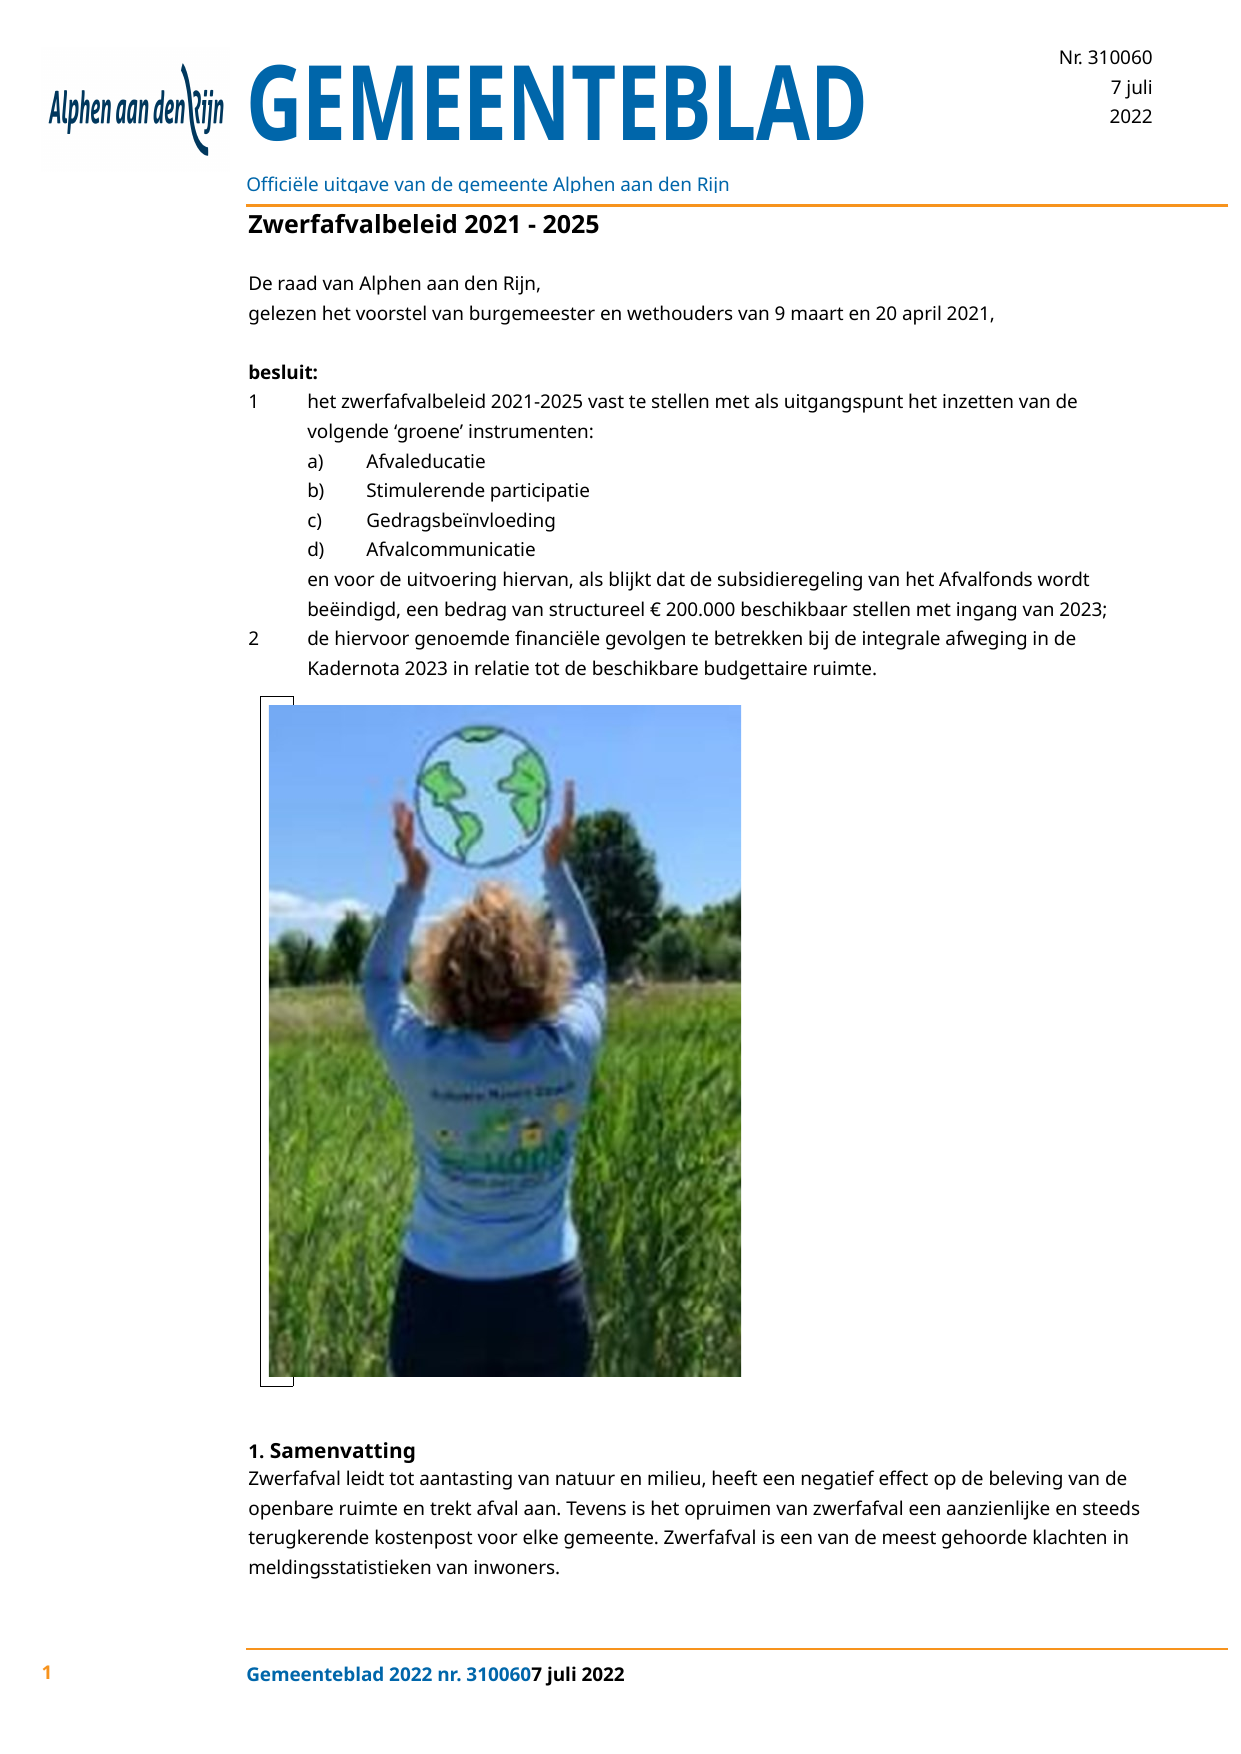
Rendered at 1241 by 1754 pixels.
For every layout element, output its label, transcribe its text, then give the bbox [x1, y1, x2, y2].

list Afvalcommunicatie [307, 537, 1152, 562]
text Zwerfafval leidt tot aantasting van natuur en milieu, heeft een negatief effect op de beleving van de openbare ruimte en trekt afval aan. Tevens is het opruimen van zwerfafval een aanzienlijke en steeds terugkerende kostenpost voor elke gemeente. Zwerfafval is een van de meest gehoorde klachten in meldingsstatistieken van inwoners. [248, 1465, 1152, 1579]
picture [268, 705, 742, 1377]
list Stimulerende participatie [307, 477, 1152, 503]
text 1. Samenvatting [248, 1437, 1152, 1465]
text Zwerfafvalbeleid 2021 - 2025 [248, 207, 1152, 241]
text besluit: [248, 359, 1152, 385]
list en voor de uitvoering hiervan, als blijkt dat de subsidieregeling van het Afvalfonds wordt beëindigd, een bedrag van structureel € 200.000 beschikbaar stellen met ingang van 2023; [248, 566, 1152, 621]
picture [41, 47, 231, 172]
text De raad van Alphen aan den Rijn, [248, 270, 1152, 296]
list het zwerfafvalbeleid 2021-2025 vast te stellen met als uitgangspunt het inzetten van de volgende ‘groene’ instrumenten: [248, 389, 1152, 444]
list Gedragsbeïnvloeding [307, 507, 1152, 533]
text gelezen het voorstel van burgemeester en wethouders van 9 maart en 20 april 2021, [248, 300, 1152, 326]
list de hiervoor genoemde financiële gevolgen te betrekken bij de integrale afweging in de Kadernota 2023 in relatie tot de beschikbare budgettaire ruimte. [248, 625, 1152, 681]
list Afvaleducatie [307, 448, 1152, 473]
